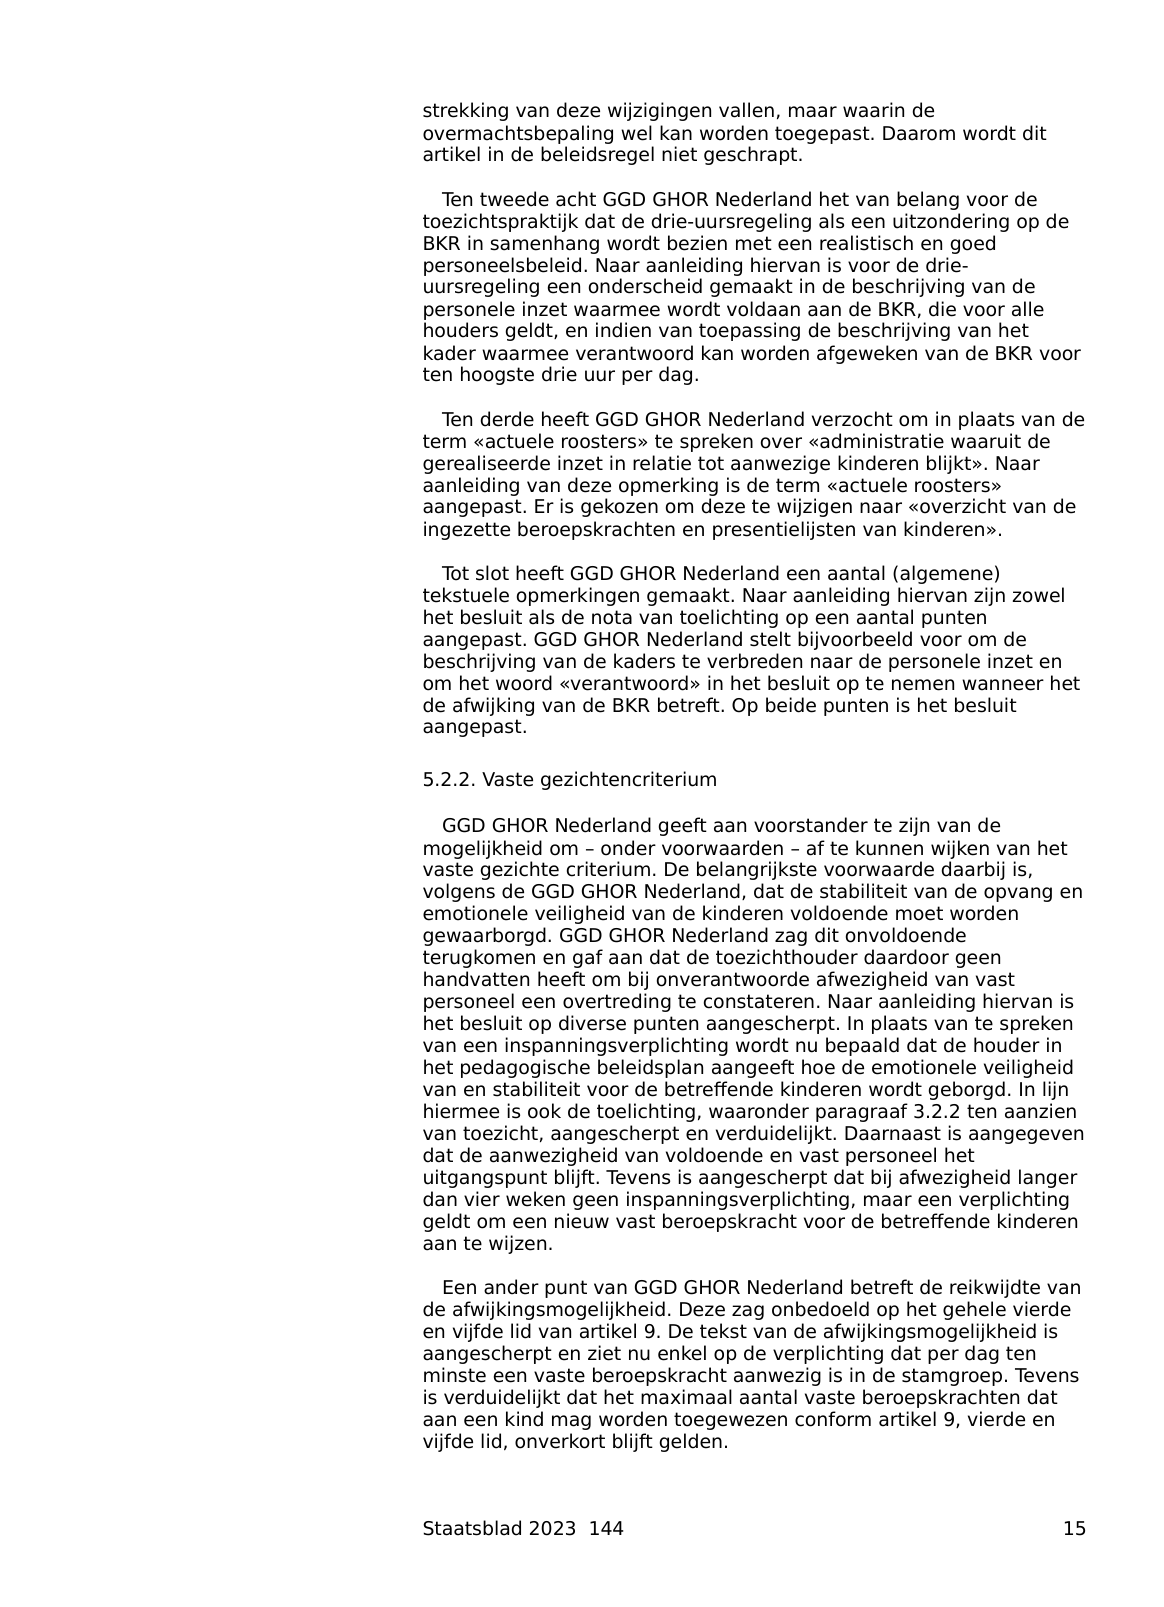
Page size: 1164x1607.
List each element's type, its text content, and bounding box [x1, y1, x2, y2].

text Een ander punt van GGD GHOR Nederland betreft de reikwijdte van de afwijkingsmogelijkheid. Deze zag onbedoeld op het gehele vierde en vijfde lid van artikel 9. De tekst van de afwijkingsmogelijkheid is aangescherpt en ziet nu enkel op de verplichting dat per dag ten minste een vaste beroepskracht aanwezig is in de stamgroep. Tevens is verduidelijkt dat het maximaal aantal vaste beroepskrachten dat aan een kind mag worden toegewezen conform artikel 9, vierde en vijfde lid, onverkort blijft gelden. [422, 1277, 1087, 1453]
text strekking van deze wijzigingen vallen, maar waarin de overmachtsbepaling wel kan worden toegepast. Daarom wordt dit artikel in de beleidsregel niet geschrapt. [422, 100, 1087, 166]
text Tot slot heeft GGD GHOR Nederland een aantal (algemene) tekstuele opmerkingen gemaakt. Naar aanleiding hiervan zijn zowel het besluit als de nota van toelichting op een aantal punten aangepast. GGD GHOR Nederland stelt bijvoorbeeld voor om de beschrijving van de kaders te verbreden naar de personele inzet en om het woord «verantwoord» in het besluit op te nemen wanneer het de afwijking van de BKR betreft. Op beide punten is het besluit aangepast. [422, 563, 1087, 738]
text Ten tweede acht GGD GHOR Nederland het van belang voor de toezichtspraktijk dat de drie-uursregeling als een uitzondering op de BKR in samenhang wordt bezien met een realistisch en goed personeelsbeleid. Naar aanleiding hiervan is voor de drie-uursregeling een onderscheid gemaakt in de beschrijving van de personele inzet waarmee wordt voldaan aan de BKR, die voor alle houders geldt, en indien van toepassing de beschrijving van het kader waarmee verantwoord kan worden afgeweken van de BKR voor ten hoogste drie uur per dag. [422, 188, 1087, 386]
text Ten derde heeft GGD GHOR Nederland verzocht om in plaats van de term «actuele roosters» te spreken over «administratie waaruit de gerealiseerde inzet in relatie tot aanwezige kinderen blijkt». Naar aanleiding van deze opmerking is de term «actuele roosters» aangepast. Er is gekozen om deze te wijzigen naar «overzicht van de ingezette beroepskrachten en presentielijsten van kinderen». [422, 408, 1087, 540]
subtitle 5.2.2. Vaste gezichtencriterium [422, 768, 1087, 790]
text GGD GHOR Nederland geeft aan voorstander te zijn van de mogelijkheid om – onder voorwaarden – af te kunnen wijken van het vaste gezichte criterium. De belangrijkste voorwaarde daarbij is, volgens de GGD GHOR Nederland, dat de stabiliteit van de opvang en emotionele veiligheid van de kinderen voldoende moet worden gewaarborgd. GGD GHOR Nederland zag dit onvoldoende terugkomen en gaf aan dat de toezichthouder daardoor geen handvatten heeft om bij onverantwoorde afwezigheid van vast personeel een overtreding te constateren. Naar aanleiding hiervan is het besluit op diverse punten aangescherpt. In plaats van te spreken van een inspanningsverplichting wordt nu bepaald dat de houder in het pedagogische beleidsplan aangeeft hoe de emotionele veiligheid van en stabiliteit voor de betreffende kinderen wordt geborgd. In lijn hiermee is ook de toelichting, waaronder paragraaf 3.2.2 ten aanzien van toezicht, aangescherpt en verduidelijkt. Daarnaast is aangegeven dat de aanwezigheid van voldoende en vast personeel het uitgangspunt blijft. Tevens is aangescherpt dat bij afwezigheid langer dan vier weken geen inspanningsverplichting, maar een verplichting geldt om een nieuw vast beroepskracht voor de betreffende kinderen aan te wijzen. [422, 815, 1087, 1255]
